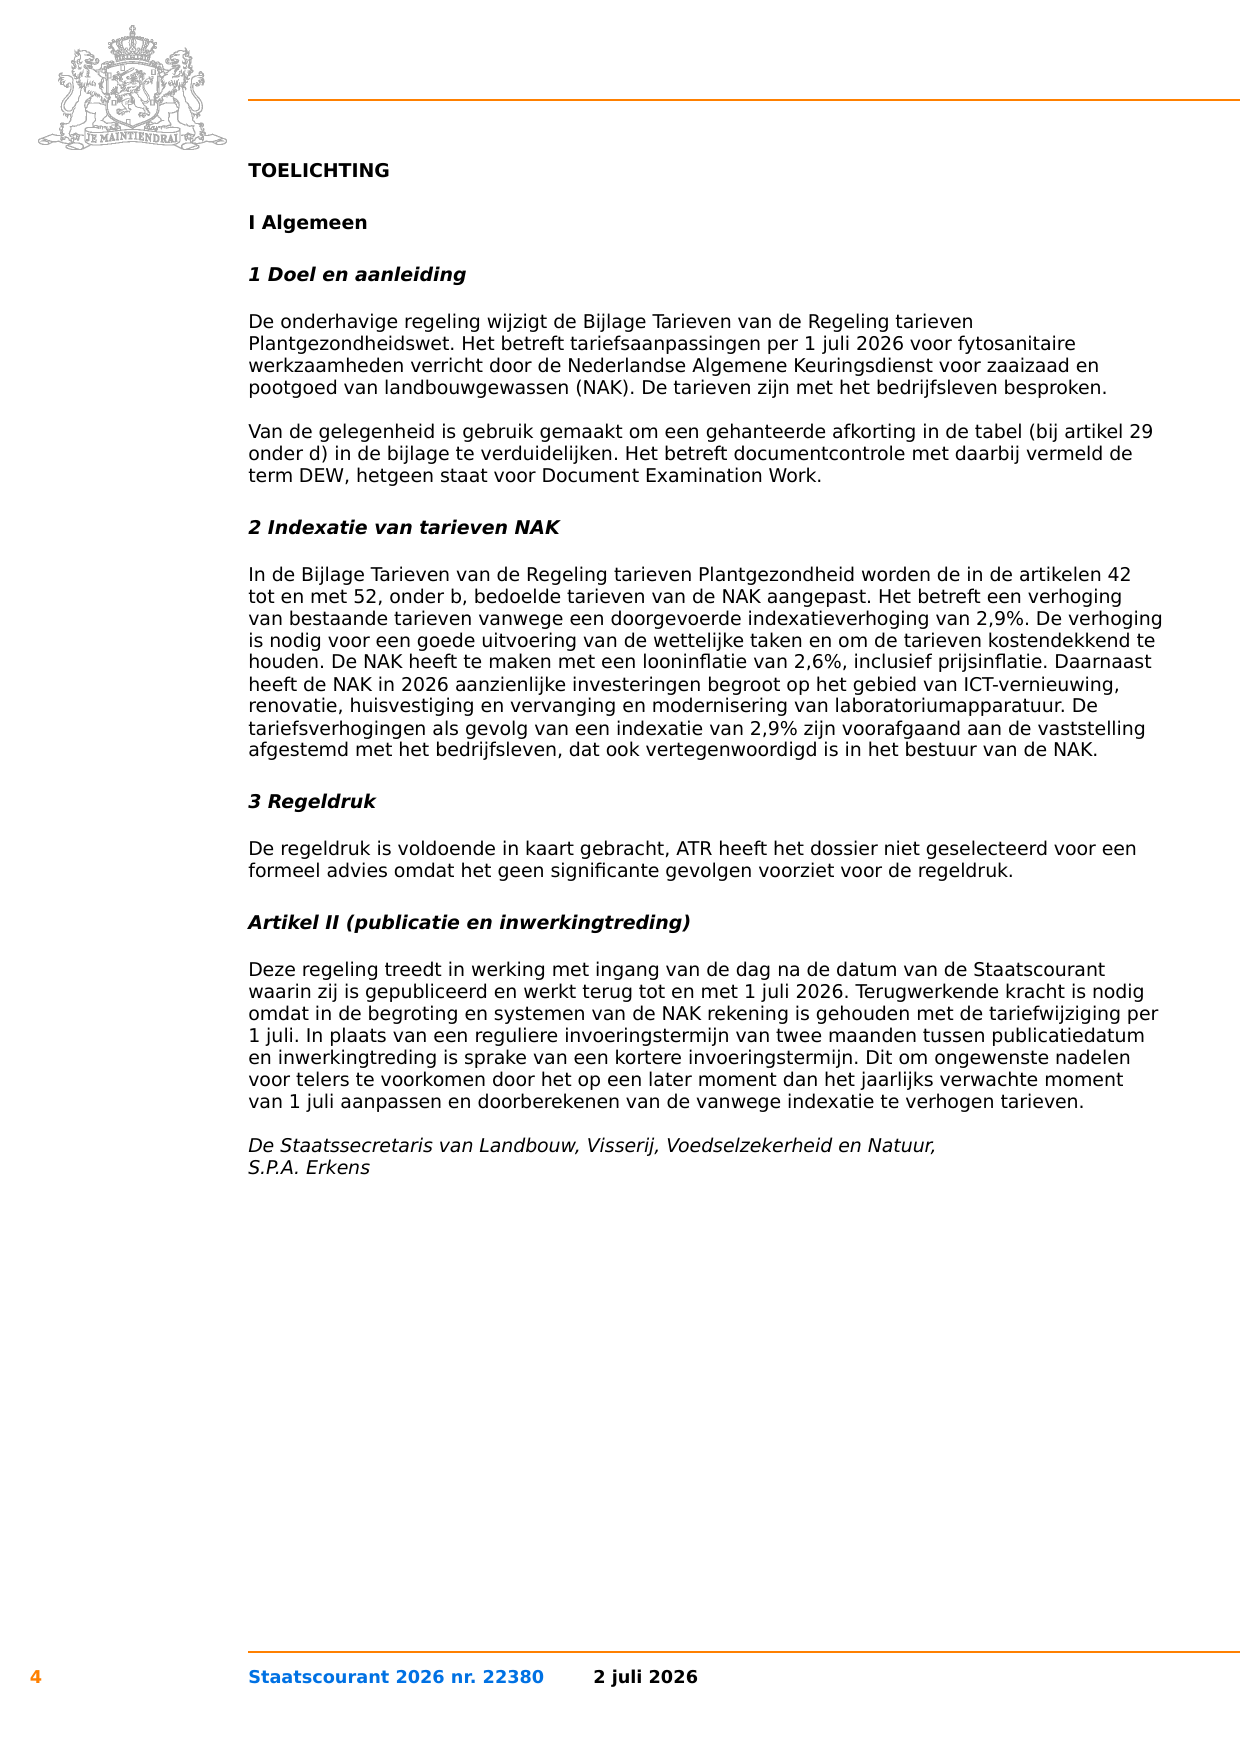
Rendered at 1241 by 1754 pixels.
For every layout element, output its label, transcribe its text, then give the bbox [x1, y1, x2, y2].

text De regeldruk is voldoende in kaart gebracht, ATR heeft het dossier niet geselecteerd voor een formeel advies omdat het geen significante gevolgen voorziet voor de regeldruk. [248, 838, 1163, 882]
text Van de gelegenheid is gebruik gemaakt om een gehanteerde afkorting in de tabel (bij artikel 29 onder d) in de bijlage te verduidelijken. Het betreft documentcontrole met daarbij vermeld de term DEW, hetgeen staat voor Document Examination Work. [248, 421, 1163, 487]
text Deze regeling treedt in werking met ingang van de dag na de datum van de Staatscourant waarin zij is gepubliceerd en werkt terug tot en met 1 juli 2026. Terugwerkende kracht is nodig omdat in de begroting en systemen van de NAK rekening is gehouden met de tariefwijziging per 1 juli. In plaats van een reguliere invoeringstermijn van twee maanden tussen publicatiedatum en inwerkingtreding is sprake van een kortere invoeringstermijn. Dit om ongewenste nadelen voor telers te voorkomen door het op een later moment dan het jaarlijks verwachte moment van 1 juli aanpassen en doorberekenen van de vanwege indexatie te verhogen tarieven. [248, 959, 1163, 1113]
picture [38, 25, 227, 150]
subtitle I Algemeen [248, 212, 1163, 234]
text De onderhavige regeling wijzigt de Bijlage Tarieven van de Regeling tarieven Plantgezondheidswet. Het betreft tariefsaanpassingen per 1 juli 2026 voor fytosanitaire werkzaamheden verricht door de Nederlandse Algemene Keuringsdienst voor zaaizaad en pootgoed van landbouwgewassen (NAK). De tarieven zijn met het bedrijfsleven besproken. [248, 311, 1163, 399]
subtitle Artikel II (publicatie en inwerkingtreding) [248, 912, 1163, 934]
text De Staatssecretaris van Landbouw, Visserij, Voedselzekerheid en Natuur, S.P.A. Erkens [248, 1135, 1163, 1179]
subtitle TOELICHTING [248, 160, 1163, 182]
text In de Bijlage Tarieven van de Regeling tarieven Plantgezondheid worden de in de artikelen 42 tot en met 52, onder b, bedoelde tarieven van de NAK aangepast. Het betreft een verhoging van bestaande tarieven vanwege een doorgevoerde indexatieverhoging van 2,9%. De verhoging is nodig voor een goede uitvoering van de wettelijke taken en om de tarieven kostendekkend te houden. De NAK heeft te maken met een looninflatie van 2,6%, inclusief prijsinflatie. Daarnaast heeft de NAK in 2026 aanzienlijke investeringen begroot op het gebied van ICT-vernieuwing, renovatie, huisvestiging en vervanging en modernisering van laboratoriumapparatuur. De tariefsverhogingen als gevolg van een indexatie van 2,9% zijn voorafgaand aan de vaststelling afgestemd met het bedrijfsleven, dat ook vertegenwoordigd is in het bestuur van de NAK. [248, 563, 1163, 761]
subtitle 2 Indexatie van tarieven NAK [248, 517, 1163, 538]
subtitle 1 Doel en aanleiding [248, 264, 1163, 286]
subtitle 3 Regeldruk [248, 791, 1163, 813]
